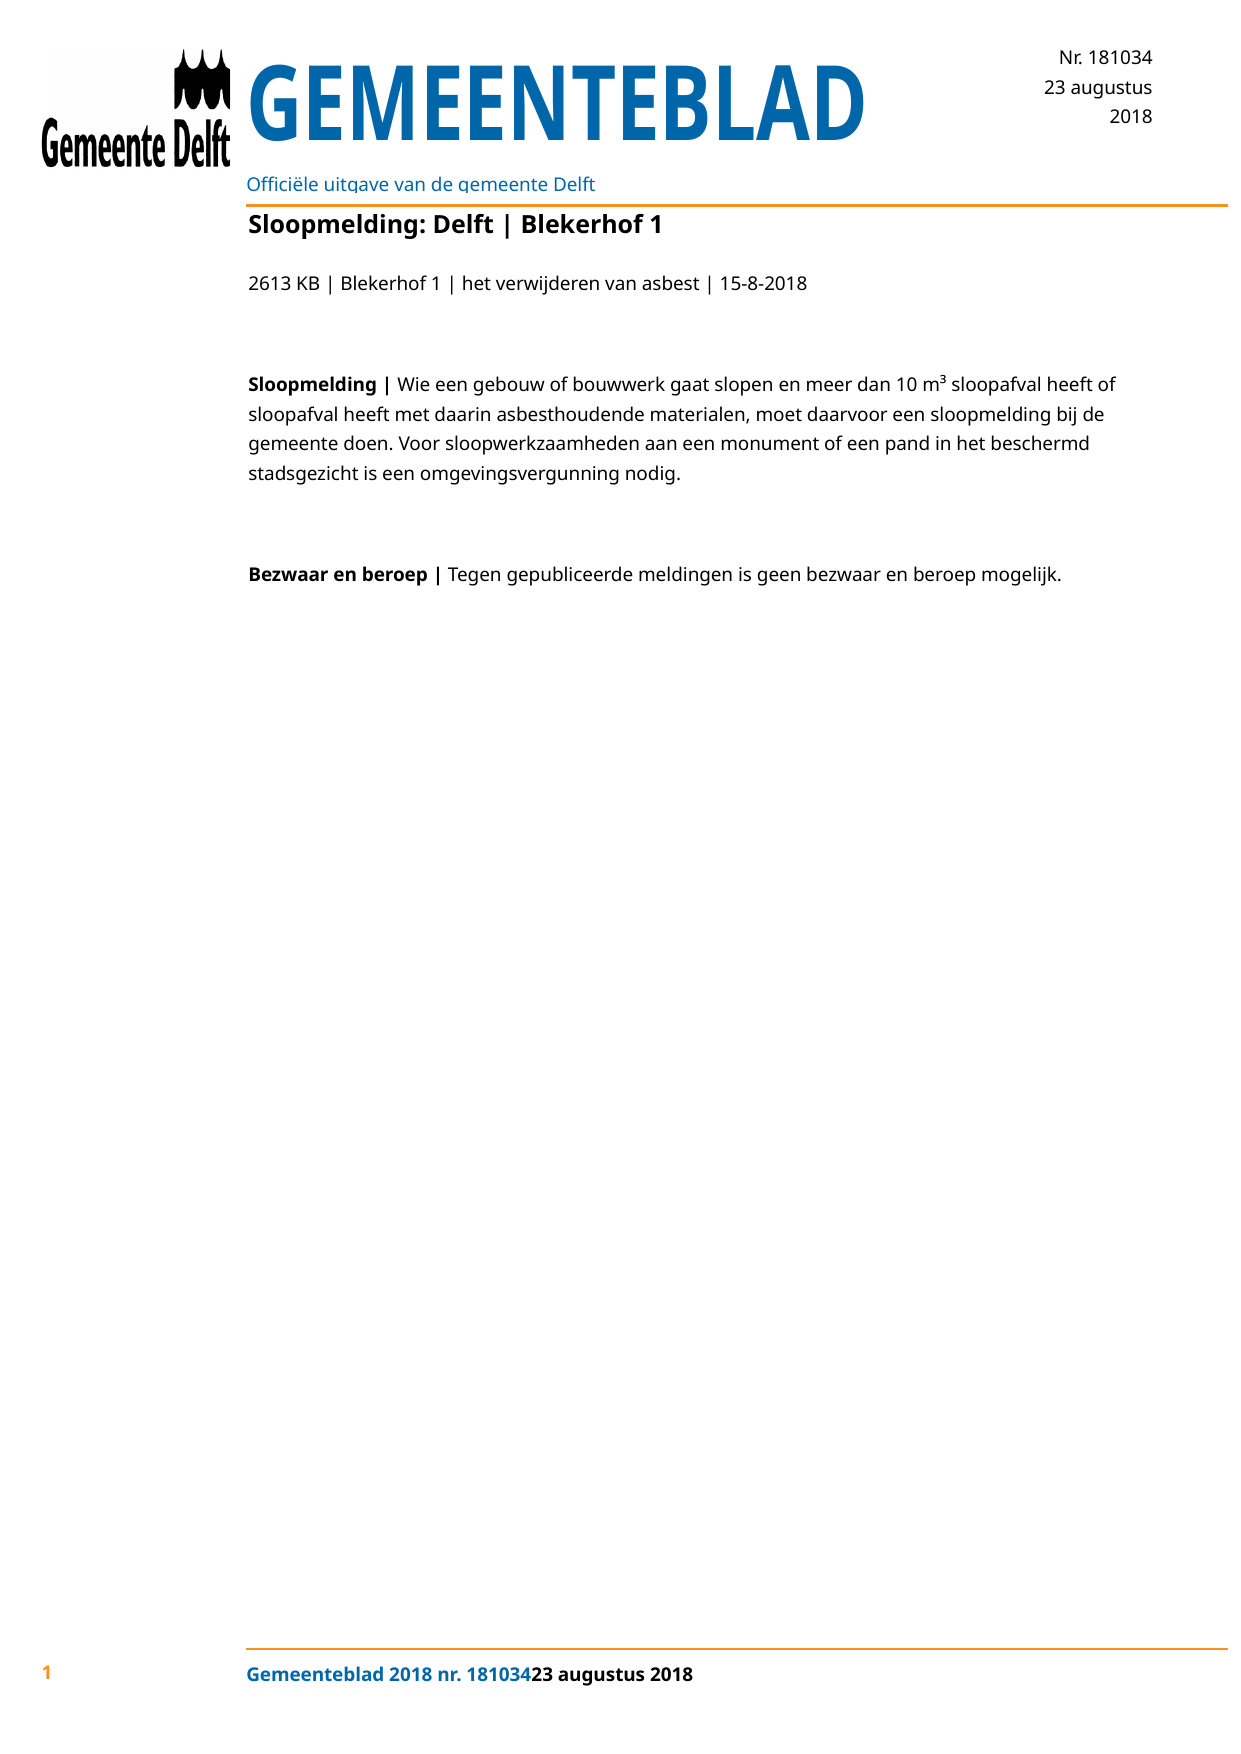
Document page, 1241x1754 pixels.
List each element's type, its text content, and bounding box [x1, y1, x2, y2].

text 2613 KB | Blekerhof 1 | het verwijderen van asbest | 15-8-2018 [248, 270, 1152, 296]
text Sloopmelding | Wie een gebouw of bouwwerk gaat slopen en meer dan 10 m³ sloopafval heeft of sloopafval heeft met daarin asbesthoudende materialen, moet daarvoor een sloopmelding bij de gemeente doen. Voor sloopwerkzaamheden aan een monument of een pand in het beschermd stadsgezicht is een omgevingsvergunning nodig. [248, 371, 1152, 486]
text Bezwaar en beroep | Tegen gepubliceerde meldingen is geen bezwaar en beroep mogelijk. [248, 561, 1152, 586]
text Sloopmelding: Delft | Blekerhof 1 [248, 207, 1152, 241]
picture [41, 47, 231, 172]
